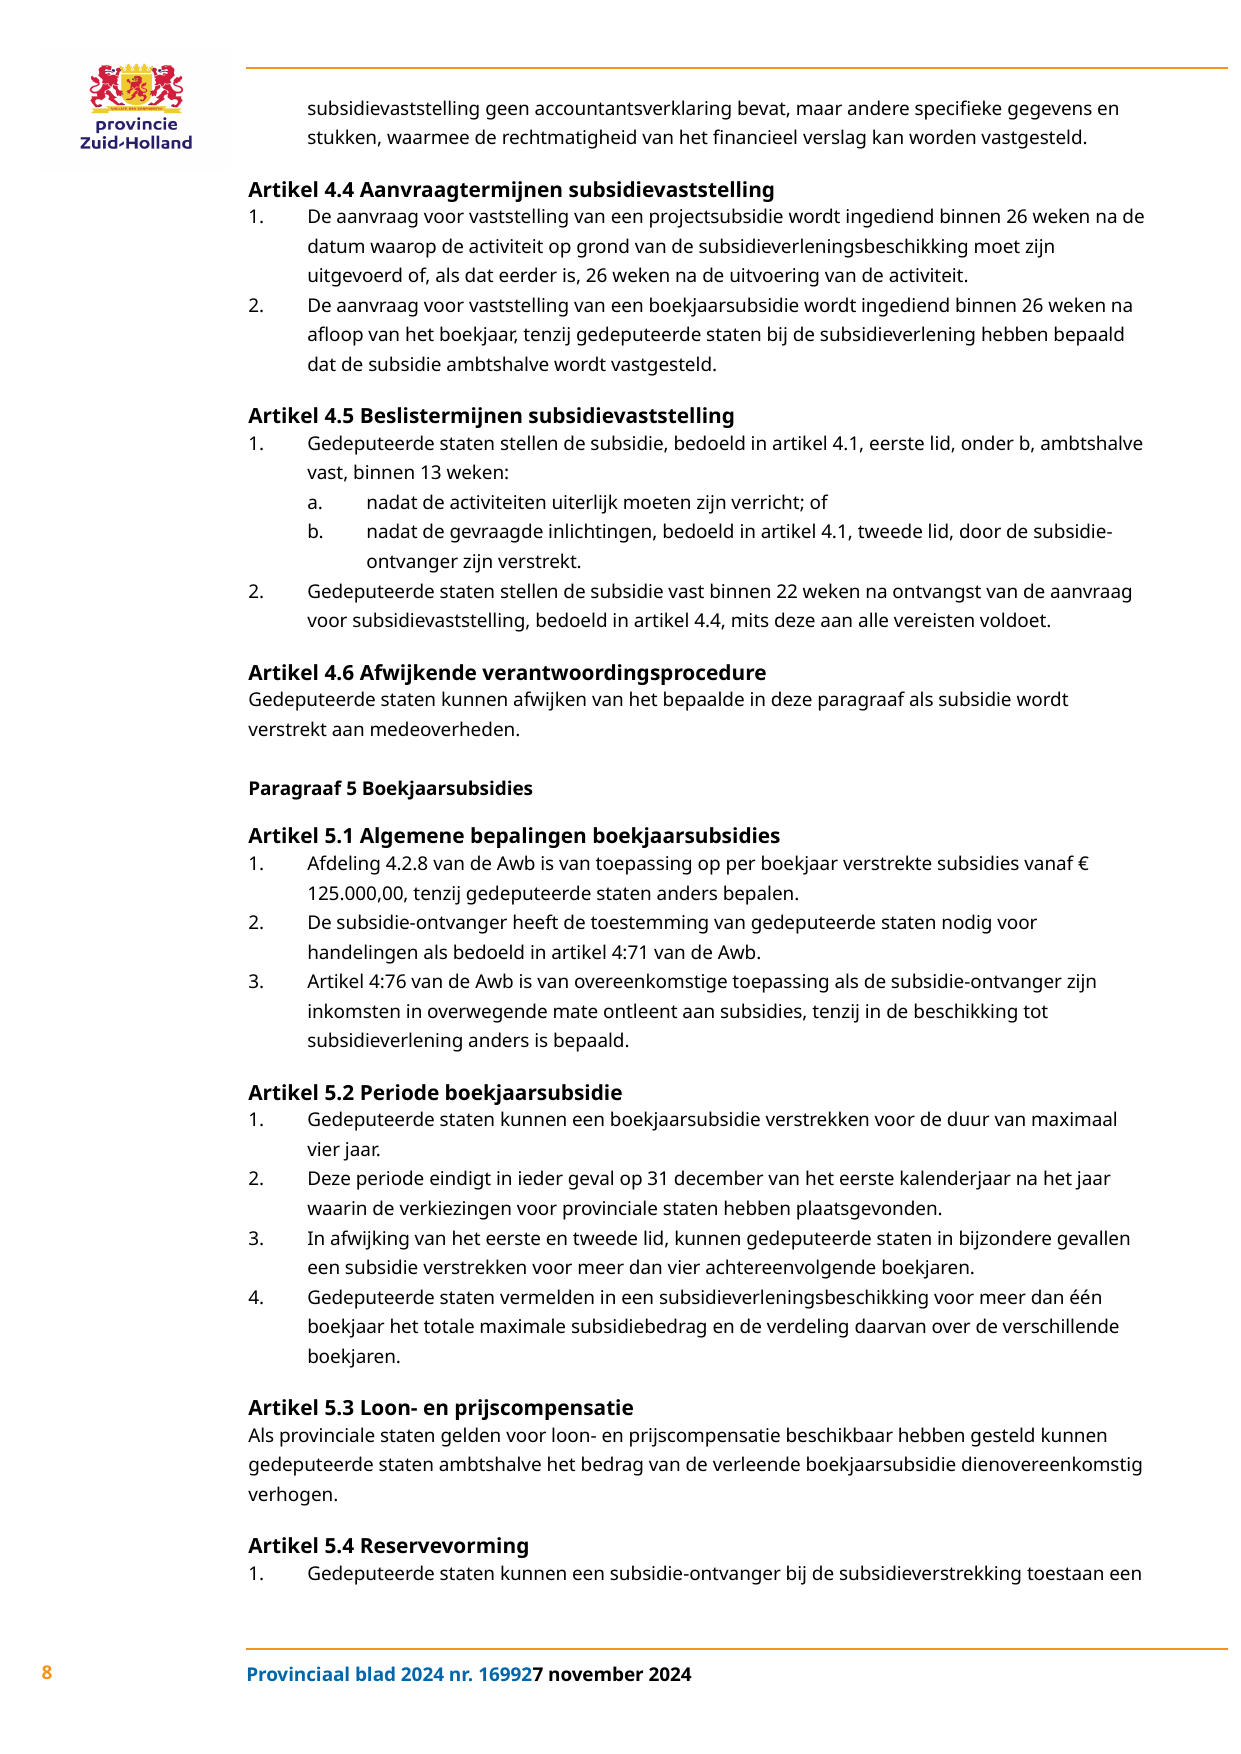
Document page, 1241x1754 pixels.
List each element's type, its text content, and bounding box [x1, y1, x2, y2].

list Afdeling 4.2.8 van de Awb is van toepassing op per boekjaar verstrekte subsidies vanaf € 125.000,00, tenzij gedeputeerde staten anders bepalen. [248, 850, 1152, 905]
text Artikel 5.3 Loon- en prijscompensatie [248, 1393, 1152, 1422]
list subsidievaststelling geen accountantsverklaring bevat, maar andere specifieke gegevens en stukken, waarmee de rechtmatigheid van het financieel verslag kan worden vastgesteld. [248, 95, 1152, 150]
list nadat de gevraagde inlichtingen, bedoeld in artikel 4.1, tweede lid, door de subsidie-ontvanger zijn verstrekt. [307, 519, 1152, 574]
list Artikel 4:76 van de Awb is van overeenkomstige toepassing als de subsidie-ontvanger zijn inkomsten in overwegende mate ontleent aan subsidies, tenzij in de beschikking tot subsidieverlening anders is bepaald. [248, 968, 1152, 1053]
list Gedeputeerde staten kunnen een subsidie-ontvanger bij de subsidieverstrekking toestaan een [248, 1560, 1152, 1586]
text Artikel 5.1 Algemene bepalingen boekjaarsubsidies [248, 822, 1152, 850]
text Gedeputeerde staten kunnen afwijken van het bepaalde in deze paragraaf als subsidie wordt verstrekt aan medeoverheden. [248, 686, 1152, 742]
list De subsidie-ontvanger heeft de toestemming van gedeputeerde staten nodig voor handelingen als bedoeld in artikel 4:71 van de Awb. [248, 909, 1152, 964]
list In afwijking van het eerste en tweede lid, kunnen gedeputeerde staten in bijzondere gevallen een subsidie verstrekken voor meer dan vier achtereenvolgende boekjaren. [248, 1225, 1152, 1280]
text Paragraaf 5 Boekjaarsubsidies [248, 775, 1152, 801]
text Artikel 4.6 Afwijkende verantwoordingsprocedure [248, 658, 1152, 686]
list Gedeputeerde staten stellen de subsidie, bedoeld in artikel 4.1, eerste lid, onder b, ambtshalve vast, binnen 13 weken: [248, 430, 1152, 485]
list Gedeputeerde staten stellen de subsidie vast binnen 22 weken na ontvangst van de aanvraag voor subsidievaststelling, bedoeld in artikel 4.4, mits deze aan alle vereisten voldoet. [248, 578, 1152, 633]
picture [41, 47, 231, 172]
text Artikel 4.4 Aanvraagtermijnen subsidievaststelling [248, 175, 1152, 203]
list De aanvraag voor vaststelling van een projectsubsidie wordt ingediend binnen 26 weken na de datum waarop de activiteit op grond van de subsidieverleningsbeschikking moet zijn uitgevoerd of, als dat eerder is, 26 weken na de uitvoering van de activiteit. [248, 203, 1152, 288]
list Deze periode eindigt in ieder geval op 31 december van het eerste kalenderjaar na het jaar waarin de verkiezingen voor provinciale staten hebben plaatsgevonden. [248, 1166, 1152, 1221]
text Artikel 4.5 Beslistermijnen subsidievaststelling [248, 402, 1152, 430]
text Artikel 5.2 Periode boekjaarsubsidie [248, 1078, 1152, 1106]
list De aanvraag voor vaststelling van een boekjaarsubsidie wordt ingediend binnen 26 weken na afloop van het boekjaar, tenzij gedeputeerde staten bij de subsidieverlening hebben bepaald dat de subsidie ambtshalve wordt vastgesteld. [248, 292, 1152, 377]
text Als provinciale staten gelden voor loon- en prijscompensatie beschikbaar hebben gesteld kunnen gedeputeerde staten ambtshalve het bedrag van de verleende boekjaarsubsidie dienovereenkomstig verhogen. [248, 1422, 1152, 1507]
text Artikel 5.4 Reservevorming [248, 1532, 1152, 1560]
list nadat de activiteiten uiterlijk moeten zijn verricht; of [307, 489, 1152, 515]
list Gedeputeerde staten kunnen een boekjaarsubsidie verstrekken voor de duur van maximaal vier jaar. [248, 1106, 1152, 1162]
list Gedeputeerde staten vermelden in een subsidieverleningsbeschikking voor meer dan één boekjaar het totale maximale subsidiebedrag en de verdeling daarvan over de verschillende boekjaren. [248, 1284, 1152, 1369]
